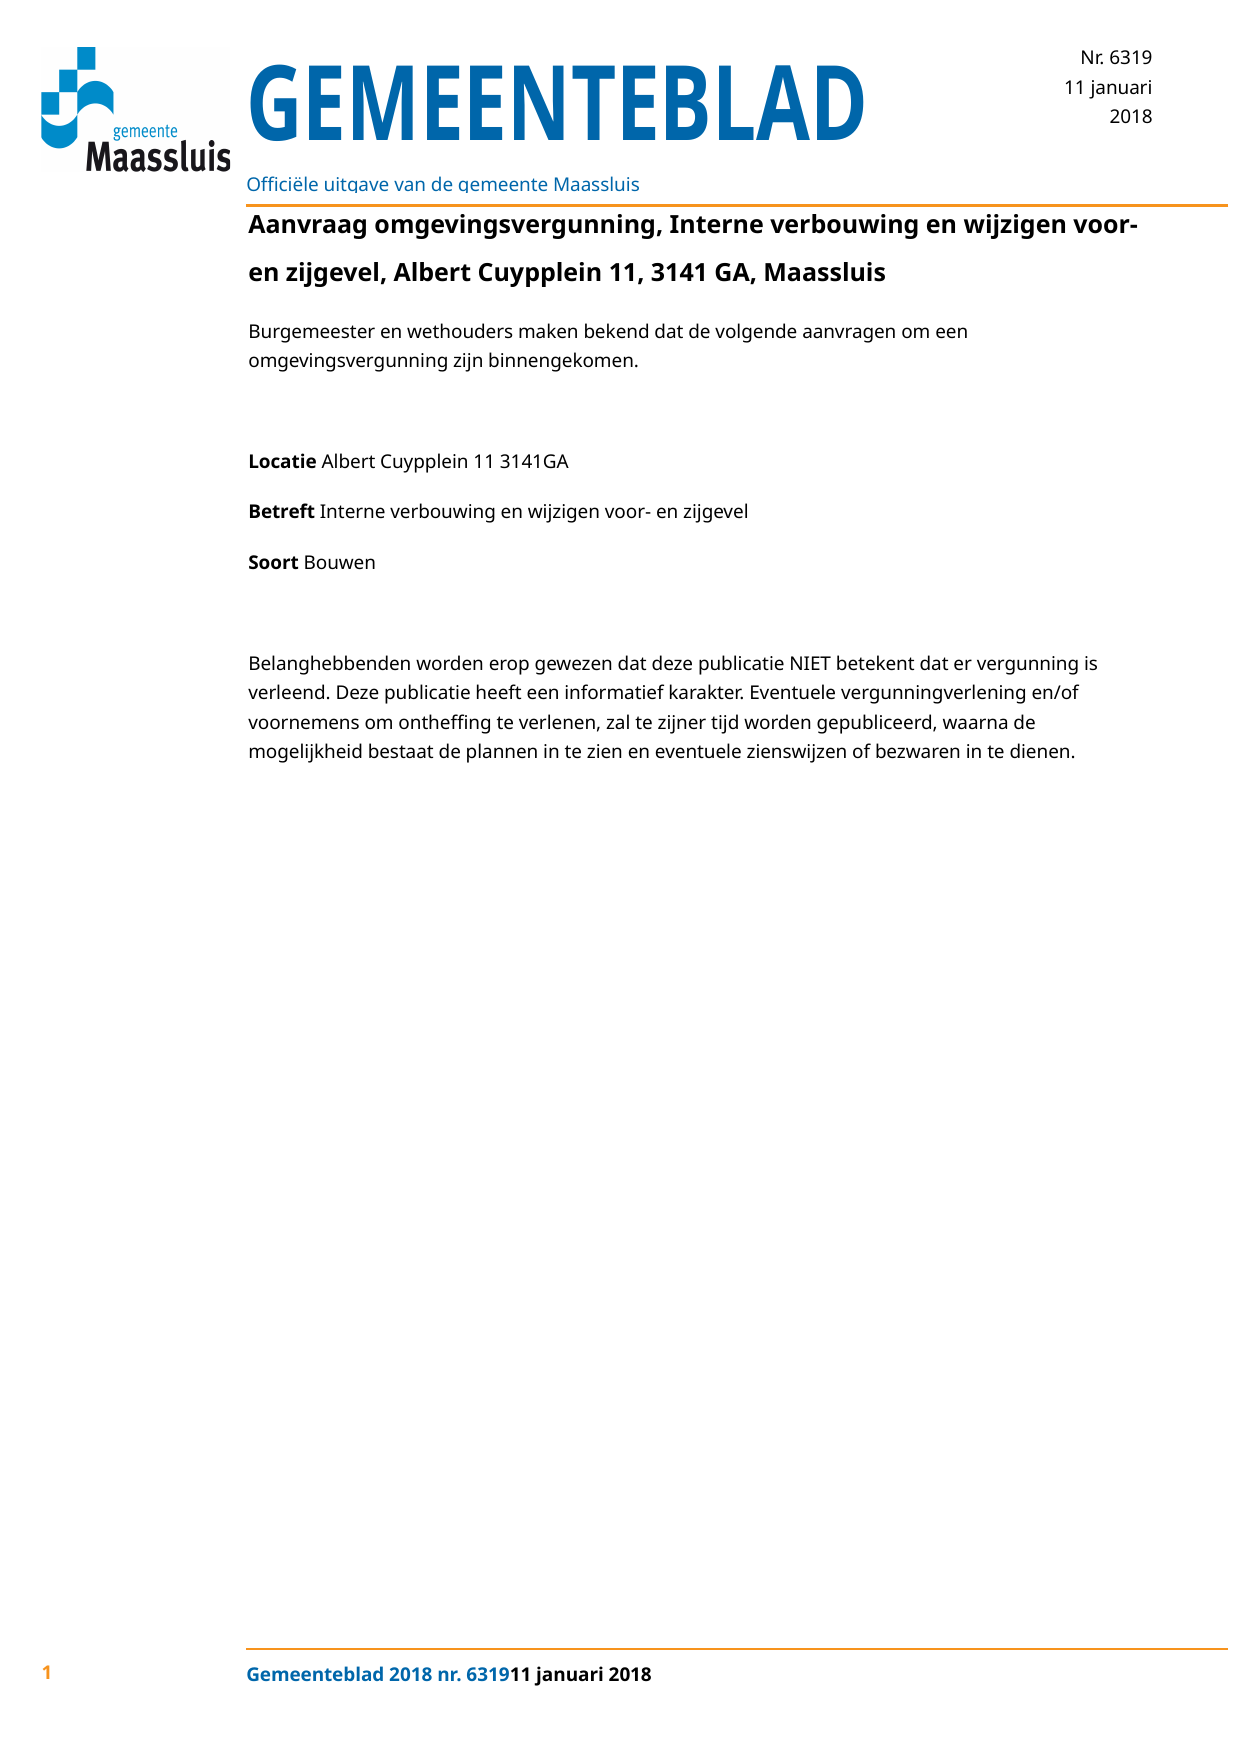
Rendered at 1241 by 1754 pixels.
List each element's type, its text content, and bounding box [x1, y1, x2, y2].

text Aanvraag omgevingsvergunning, Interne verbouwing en wijzigen voor- en zijgevel, Albert Cuypplein 11, 3141 GA, Maassluis [248, 207, 1152, 288]
picture [41, 47, 77, 92]
text Locatie Albert Cuypplein 11 3141GA [248, 448, 1152, 474]
text Betreft Interne verbouwing en wijzigen voor- en zijgevel [248, 499, 1152, 524]
picture [41, 47, 231, 172]
text Belanghebbenden worden erop gewezen dat deze publicatie NIET betekent dat er vergunning is verleend. Deze publicatie heeft een informatief karakter. Eventuele vergunningverlening en/of voornemens om ontheffing te verlenen, zal te zijner tijd worden gepubliceerd, waarna de mogelijkheid bestaat de plannen in te zien en eventuele zienswijzen of bezwaren in te dienen. [248, 650, 1152, 764]
text Soort Bouwen [248, 549, 1152, 575]
text Burgemeester en wethouders maken bekend dat de volgende aanvragen om een omgevingsvergunning zijn binnengekomen. [248, 318, 1152, 373]
